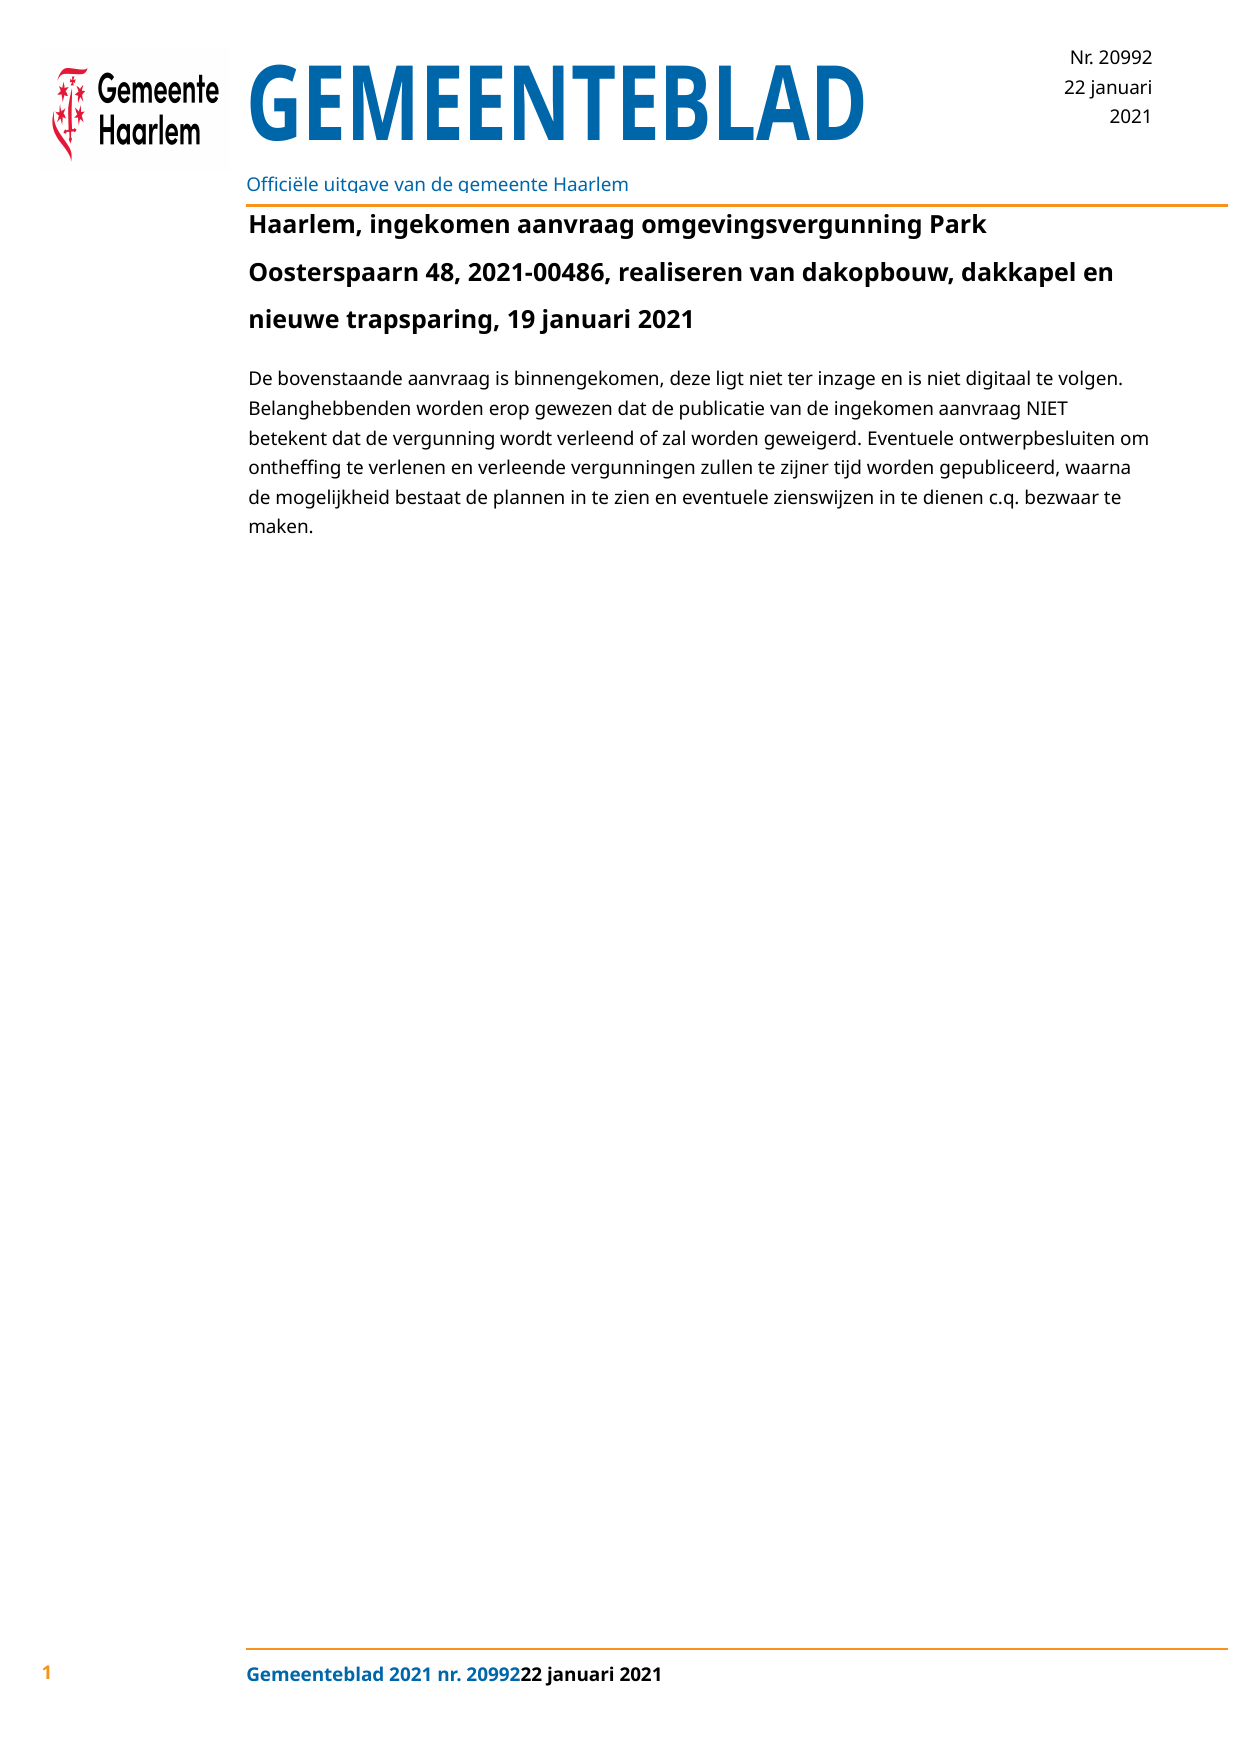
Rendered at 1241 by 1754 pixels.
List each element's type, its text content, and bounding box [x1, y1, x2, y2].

text Haarlem, ingekomen aanvraag omgevingsvergunning Park Oosterspaarn 48, 2021-00486, realiseren van dakopbouw, dakkapel en nieuwe trapsparing, 19 januari 2021 [248, 207, 1152, 336]
picture [41, 47, 231, 172]
text De bovenstaande aanvraag is binnengekomen, deze ligt niet ter inzage en is niet digitaal te volgen. Belanghebbenden worden erop gewezen dat de publicatie van de ingekomen aanvraag NIET betekent dat de vergunning wordt verleend of zal worden geweigerd. Eventuele ontwerpbesluiten om ontheffing te verlenen en verleende vergunningen zullen te zijner tijd worden gepubliceerd, waarna de mogelijkheid bestaat de plannen in te zien en eventuele zienswijzen in te dienen c.q. bezwaar te maken. [248, 366, 1152, 539]
